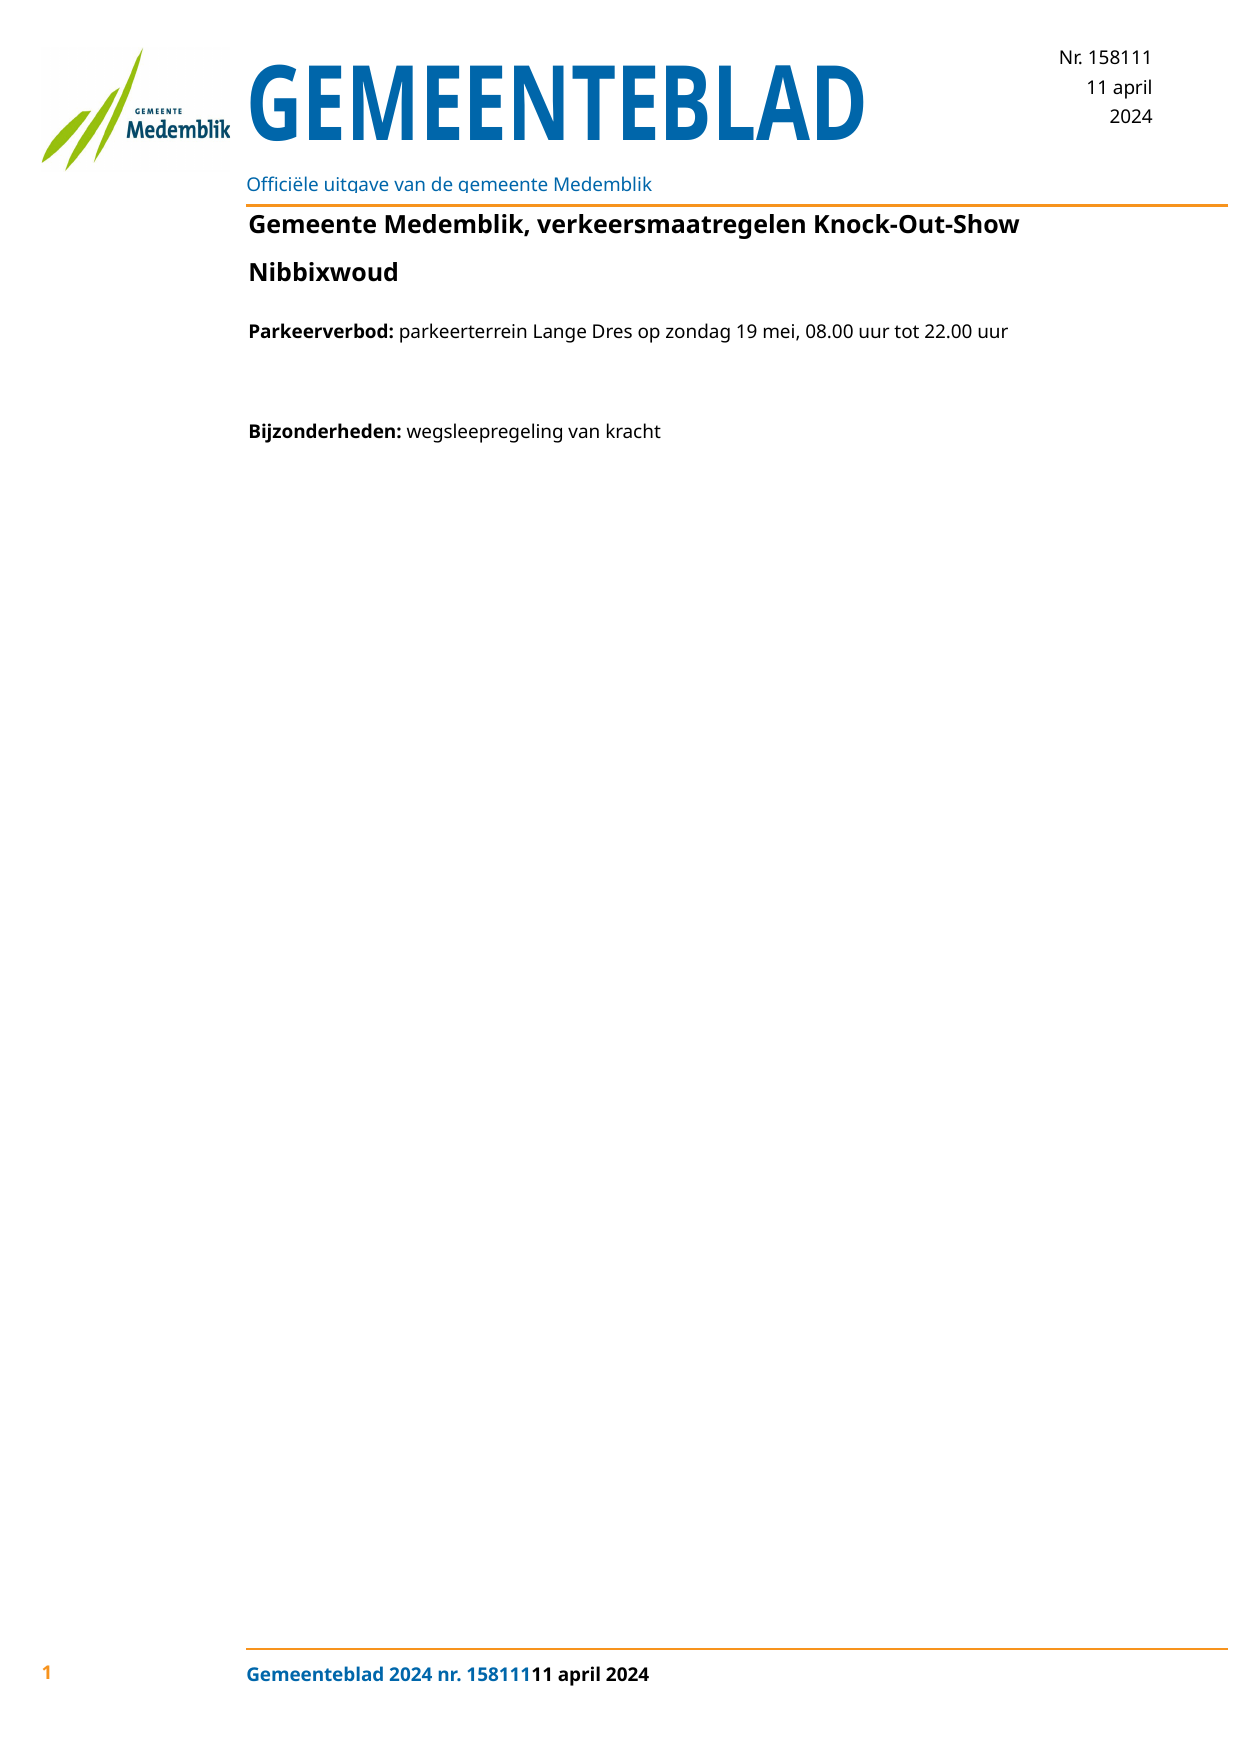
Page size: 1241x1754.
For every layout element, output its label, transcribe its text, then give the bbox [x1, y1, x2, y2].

picture [41, 47, 231, 172]
text Gemeente Medemblik, verkeersmaatregelen Knock-Out-Show Nibbixwoud [248, 207, 1152, 288]
text Bijzonderheden: wegsleepregeling van kracht [248, 419, 1152, 444]
text Parkeerverbod: parkeerterrein Lange Dres op zondag 19 mei, 08.00 uur tot 22.00 uur [248, 318, 1152, 344]
